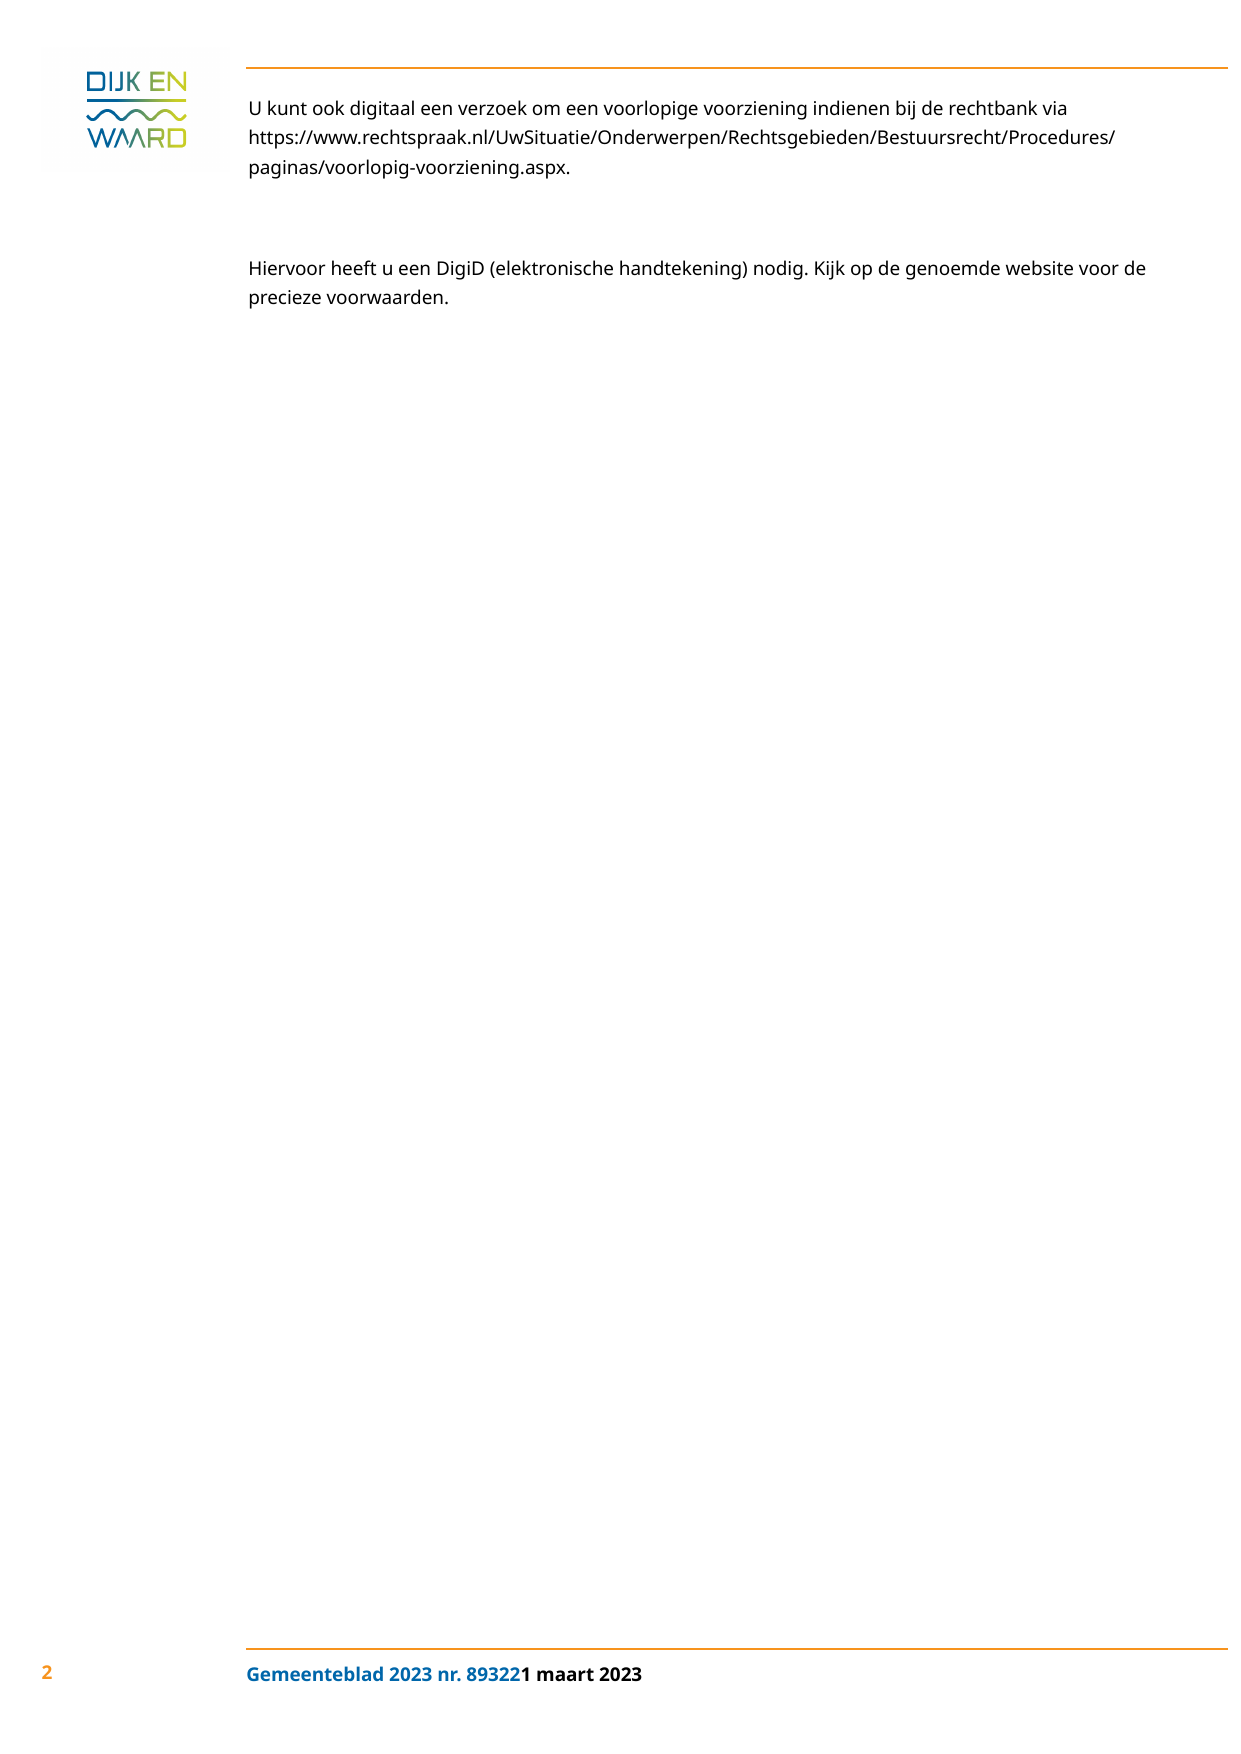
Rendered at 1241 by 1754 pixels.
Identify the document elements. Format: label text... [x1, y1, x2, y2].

picture [41, 47, 231, 172]
text Hiervoor heeft u een DigiD (elektronische handtekening) nodig. Kijk op de genoemde website voor de precieze voorwaarden. [248, 255, 1152, 310]
text U kunt ook digitaal een verzoek om een voorlopige voorziening indienen bij de rechtbank via https://www.rechtspraak.nl/UwSituatie/Onderwerpen/Rechtsgebieden/Bestuursrecht/Procedures/paginas/voorlopig-voorziening.aspx. [248, 95, 1152, 180]
